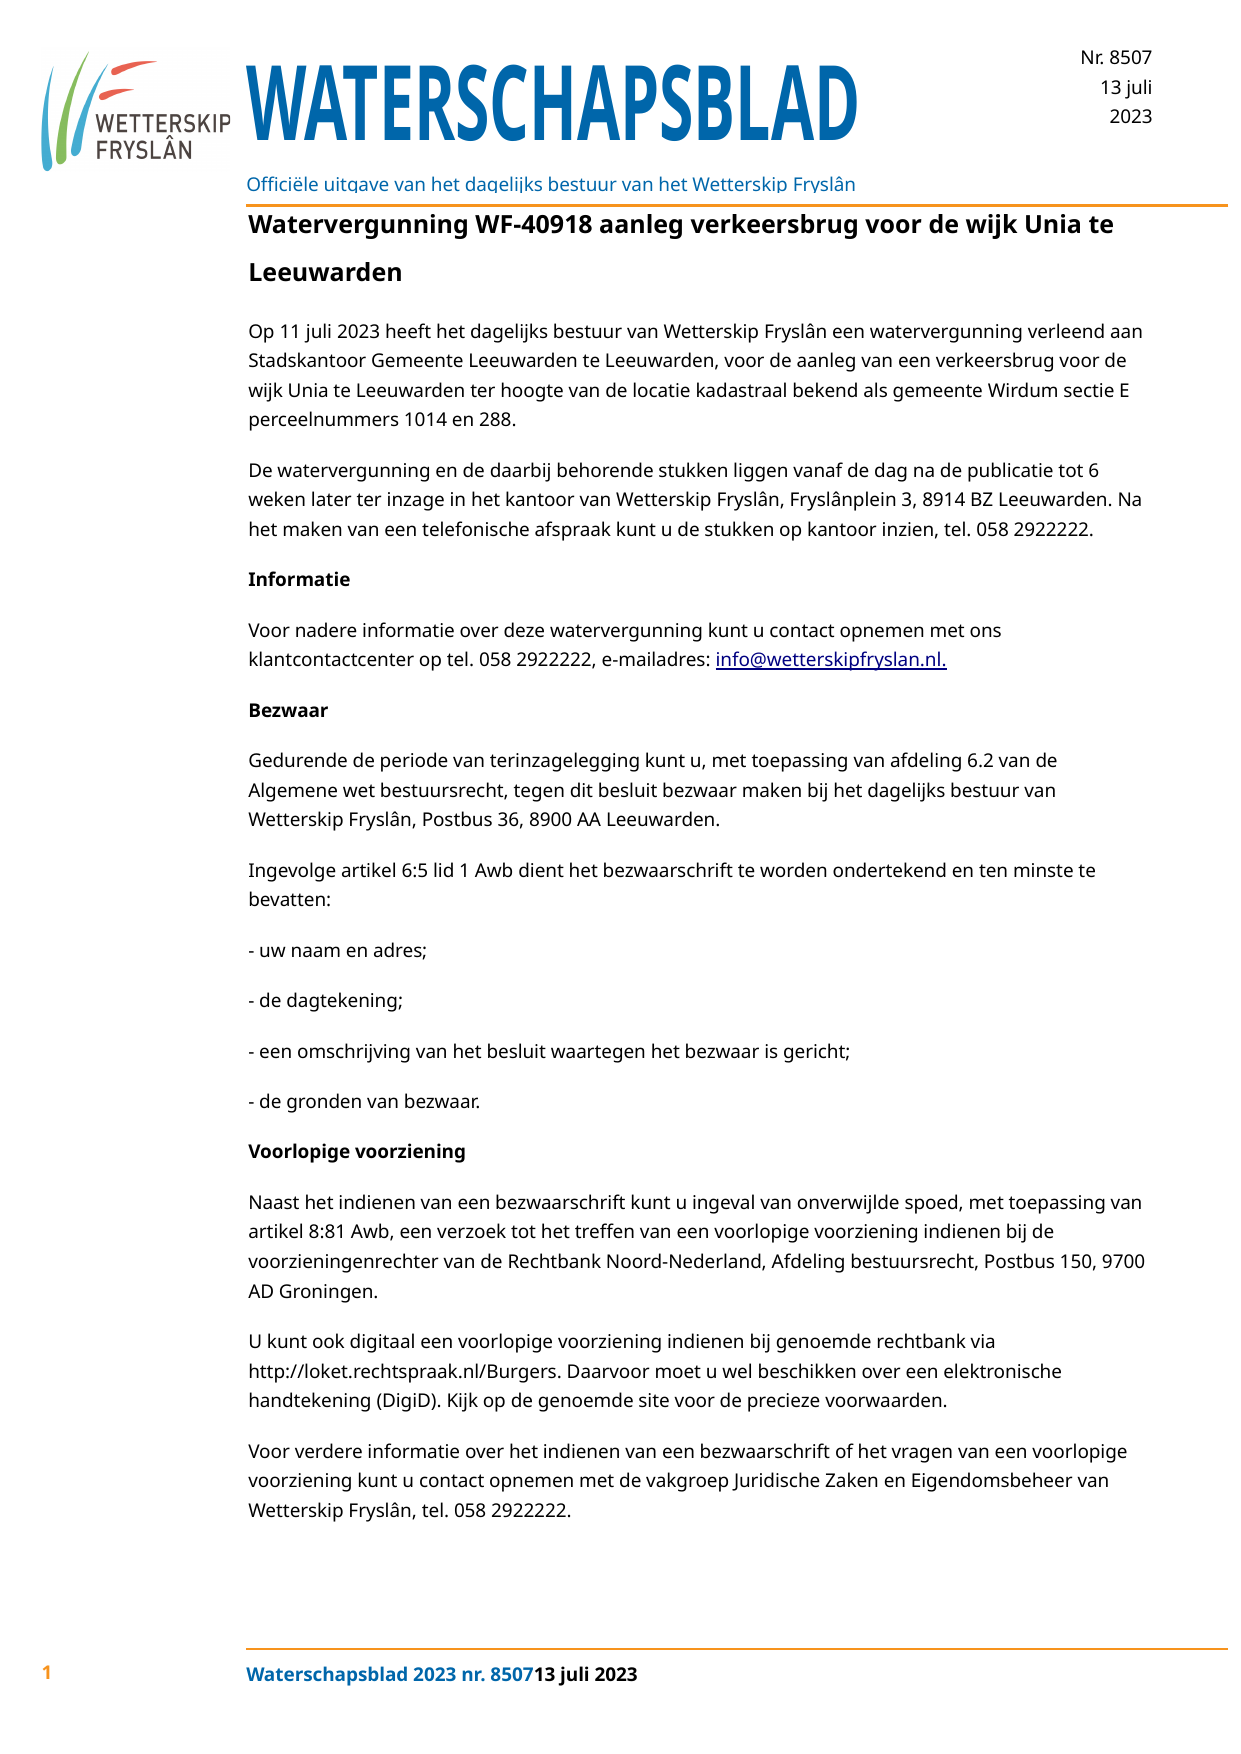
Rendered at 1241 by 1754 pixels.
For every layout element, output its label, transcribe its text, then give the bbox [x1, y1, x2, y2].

text - uw naam en adres; [248, 937, 1152, 963]
text Gedurende de periode van terinzagelegging kunt u, met toepassing van afdeling 6.2 van de Algemene wet bestuursrecht, tegen dit besluit bezwaar maken bij het dagelijks bestuur van Wetterskip Fryslân, Postbus 36, 8900 AA Leeuwarden. [248, 747, 1152, 832]
text - de gronden van bezwaar. [248, 1088, 1152, 1114]
text - een omschrijving van het besluit waartegen het bezwaar is gericht; [248, 1038, 1152, 1064]
text Naast het indienen van een bezwaarschrift kunt u ingeval van onverwijlde spoed, met toepassing van artikel 8:81 Awb, een verzoek tot het treffen van een voorlopige voorziening indienen bij de voorzieningenrechter van de Rechtbank Noord-Nederland, Afdeling bestuursrecht, Postbus 150, 9700 AD Groningen. [248, 1189, 1152, 1304]
text U kunt ook digitaal een voorlopige voorziening indienen bij genoemde rechtbank via http://loket.rechtspraak.nl/Burgers. Daarvoor moet u wel beschikken over een elektronische handtekening (DigiD). Kijk op de genoemde site voor de precieze voorwaarden. [248, 1328, 1152, 1413]
picture [41, 47, 231, 172]
text - de dagtekening; [248, 987, 1152, 1013]
text De watervergunning en de daarbij behorende stukken liggen vanaf de dag na de publicatie tot 6 weken later ter inzage in het kantoor van Wetterskip Fryslân, Fryslânplein 3, 8914 BZ Leeuwarden. Na het maken van een telefonische afspraak kunt u de stukken op kantoor inzien, tel. 058 2922222. [248, 457, 1152, 542]
text Bezwaar [248, 697, 1152, 723]
text Voor verdere informatie over het indienen van een bezwaarschrift of het vragen van een voorlopige voorziening kunt u contact opnemen met de vakgroep Juridische Zaken en Eigendomsbeheer van Wetterskip Fryslân, tel. 058 2922222. [248, 1438, 1152, 1523]
text Ingevolge artikel 6:5 lid 1 Awb dient het bezwaarschrift te worden ondertekend en ten minste te bevatten: [248, 857, 1152, 912]
text Voorlopige voorziening [248, 1139, 1152, 1164]
text Voor nadere informatie over deze watervergunning kunt u contact opnemen met ons klantcontactcenter op tel. 058 2922222, e-mailadres: info@wetterskipfryslan.nl. [248, 617, 1152, 672]
text Informatie [248, 567, 1152, 592]
text Op 11 juli 2023 heeft het dagelijks bestuur van Wetterskip Fryslân een watervergunning verleend aan Stadskantoor Gemeente Leeuwarden te Leeuwarden, voor de aanleg van een verkeersbrug voor de wijk Unia te Leeuwarden ter hoogte van de locatie kadastraal bekend als gemeente Wirdum sectie E perceelnummers 1014 en 288. [248, 318, 1152, 432]
text Watervergunning WF-40918 aanleg verkeersbrug voor de wijk Unia te Leeuwarden [248, 207, 1152, 288]
